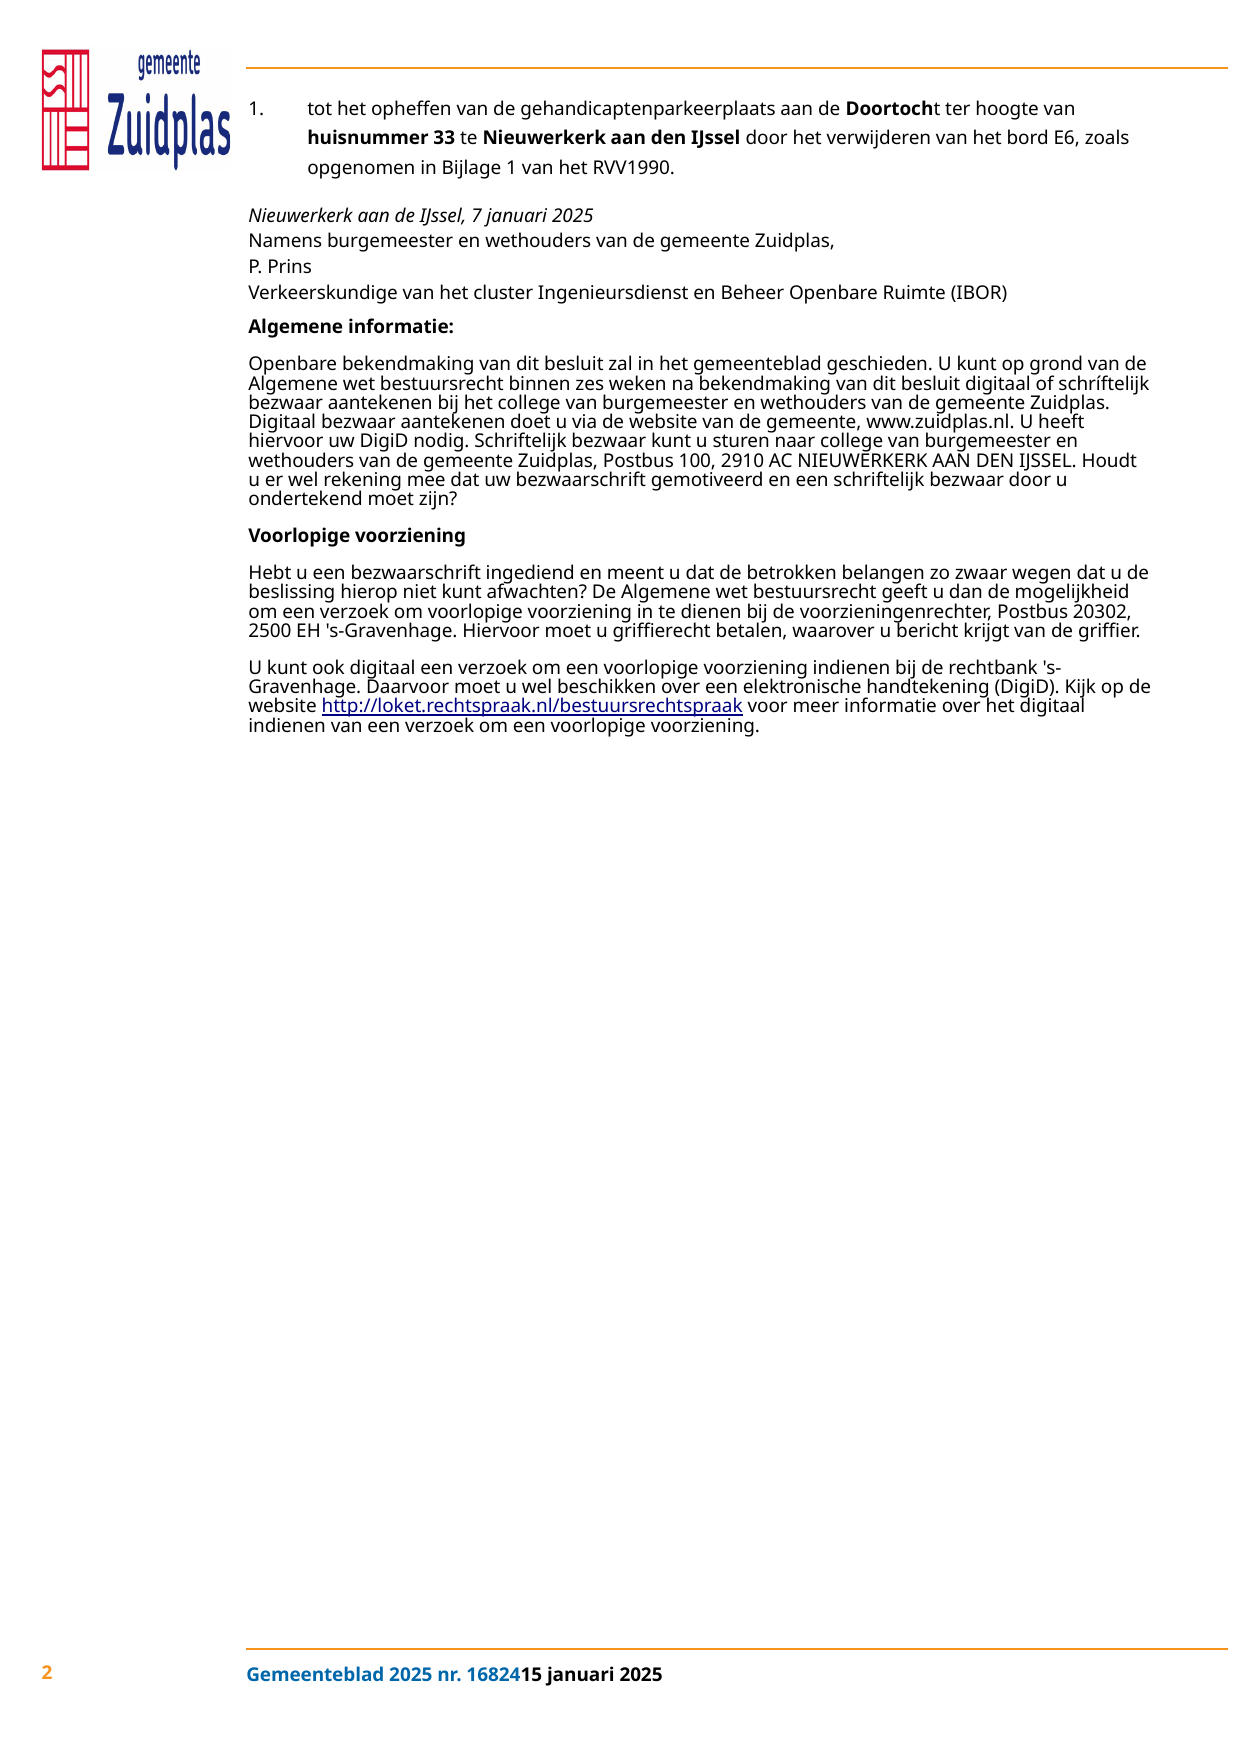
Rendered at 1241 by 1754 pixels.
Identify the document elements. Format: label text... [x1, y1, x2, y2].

text Algemene informatie: [248, 318, 1152, 338]
text Openbare bekendmaking van dit besluit zal in het gemeenteblad geschieden. U kunt op grond van de Algemene wet bestuursrecht binnen zes weken na bekendmaking van dit besluit digitaal of schríftelijk bezwaar aantekenen bij het college van burgemeester en wethouders van de gemeente Zuidplas. Digitaal bezwaar aantekenen doet u via de website van de gemeente, www.zuidplas.nl. U heeft hiervoor uw DigiD nodig. Schriftelijk bezwaar kunt u sturen naar college van burgemeester en wethouders van de gemeente Zuidplas, Postbus 100, 2910 AC NIEUWERKERK AAN DEN IJSSEL. Houdt u er wel rekening mee dat uw bezwaarschrift gemotiveerd en een schriftelijk bezwaar door u ondertekend moet zijn? [248, 355, 1152, 509]
picture [41, 47, 231, 172]
text Namens burgemeester en wethouders van de gemeente Zuidplas, [248, 227, 1152, 253]
text Verkeerskundige van het cluster Ingenieursdienst en Beheer Openbare Ruimte (IBOR) [248, 279, 1152, 305]
text P. Prins [248, 253, 1152, 279]
text Nieuwerkerk aan de IJssel, 7 januari 2025 [248, 202, 1152, 227]
text Hebt u een bezwaarschrift ingediend en meent u dat de betrokken belangen zo zwaar wegen dat u de beslissing hierop niet kunt afwachten? De Algemene wet bestuursrecht geeft u dan de mogelijkheid om een verzoek om voorlopige voorziening in te dienen bij de voorzieningenrechter, Postbus 20302, 2500 EH 's-Gravenhage. Hiervoor moet u griffierecht betalen, waarover u bericht krijgt van de griffier. [248, 564, 1152, 641]
list tot het opheffen van de gehandicaptenparkeerplaats aan de Doortocht ter hoogte van huisnummer 33 te Nieuwerkerk aan den IJssel door het verwijderen van het bord E6, zoals opgenomen in Bijlage 1 van het RVV1990. [248, 95, 1152, 180]
text U kunt ook digitaal een verzoek om een voorlopige voorziening indienen bij de rechtbank 's-Gravenhage. Daarvoor moet u wel beschikken over een elektronische handtekening (DigiD). Kijk op de website http://loket.rechtspraak.nl/bestuursrechtspraak voor meer informatie over het digitaal indienen van een verzoek om een voorlopige voorziening. [248, 659, 1152, 736]
text Voorlopige voorziening [248, 527, 1152, 546]
